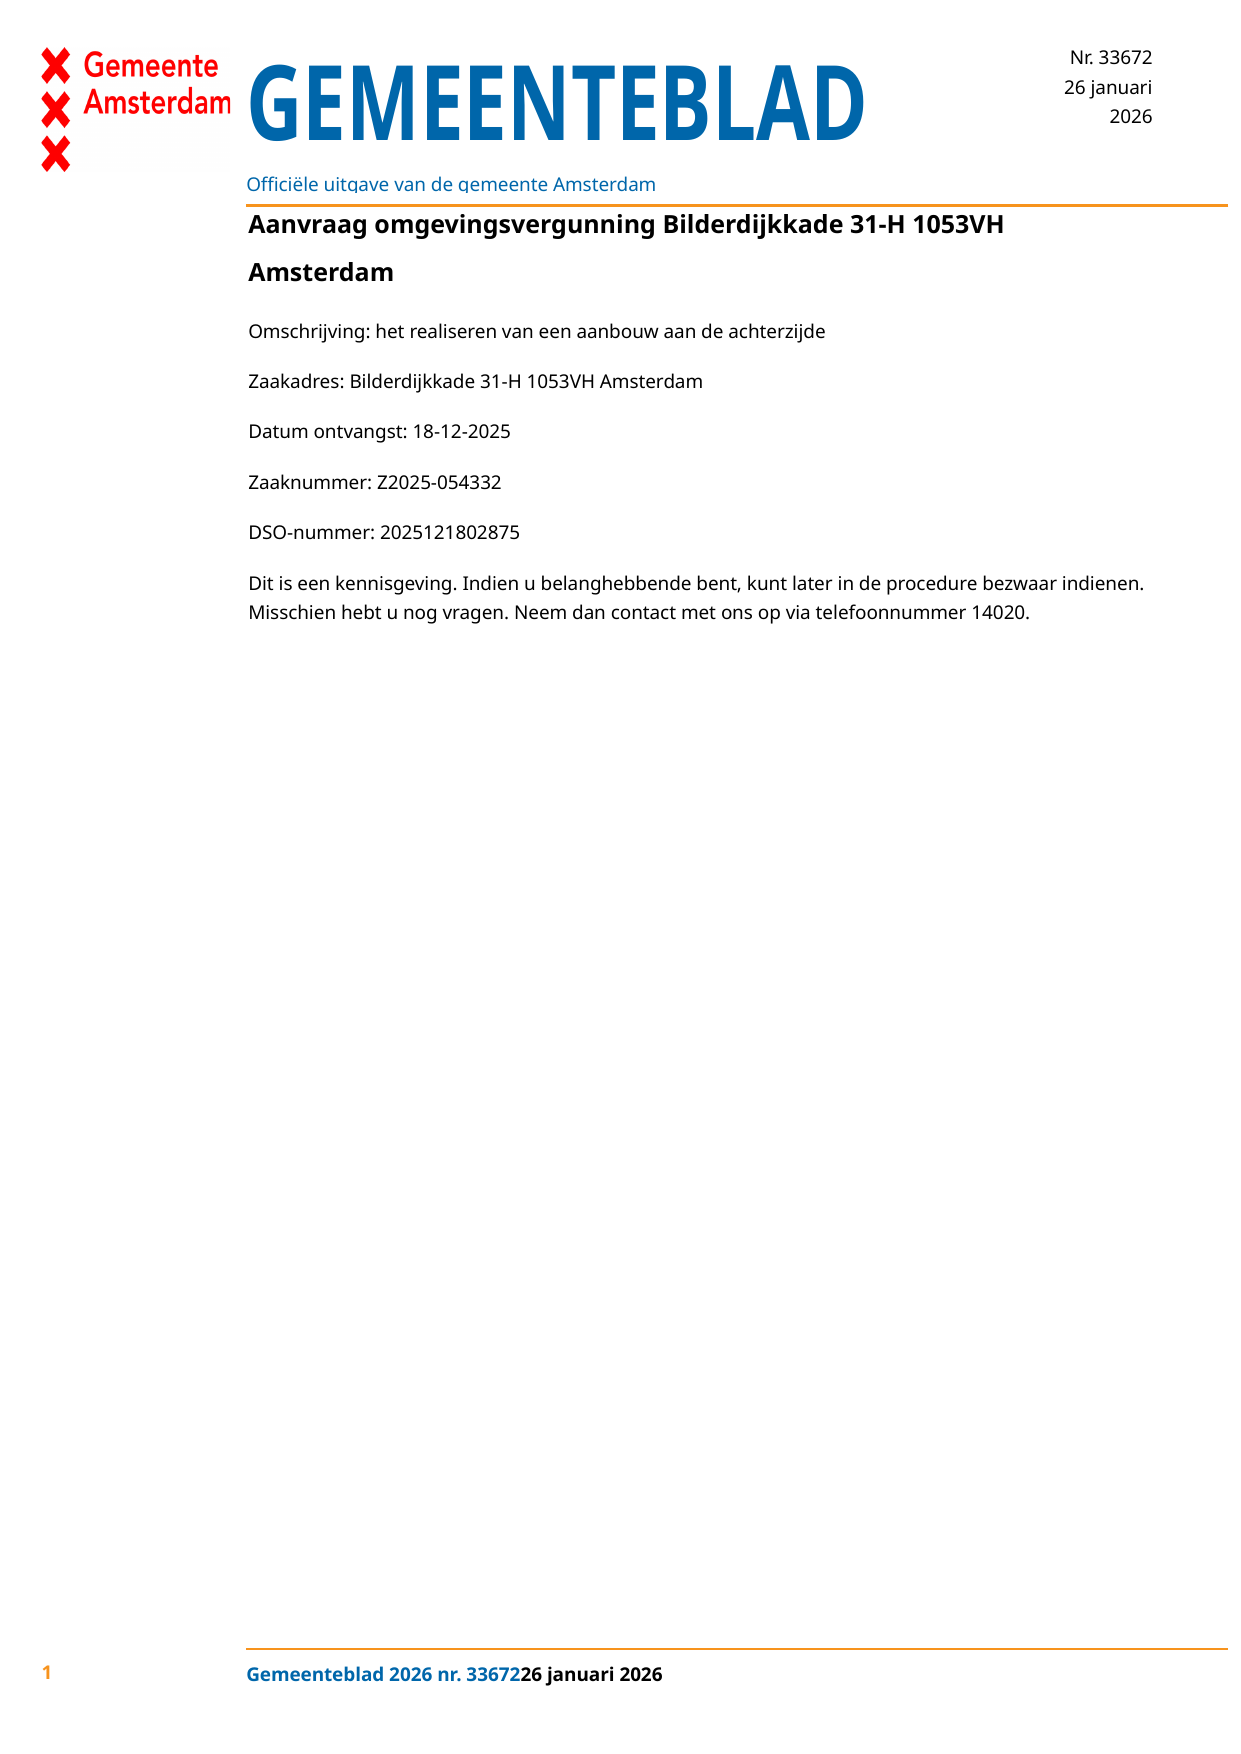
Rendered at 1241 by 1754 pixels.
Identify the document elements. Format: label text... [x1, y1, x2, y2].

text Zaaknummer: Z2025-054332 [248, 469, 1152, 495]
text Zaakadres: Bilderdijkkade 31-H 1053VH Amsterdam [248, 368, 1152, 394]
text Dit is een kennisgeving. Indien u belanghebbende bent, kunt later in de procedure bezwaar indienen. Misschien hebt u nog vragen. Neem dan contact met ons op via telefoonnummer 14020. [248, 570, 1152, 625]
text Omschrijving: het realiseren van een aanbouw aan de achterzijde [248, 318, 1152, 344]
picture [41, 47, 231, 172]
text Datum ontvangst: 18-12-2025 [248, 419, 1152, 444]
text Aanvraag omgevingsvergunning Bilderdijkkade 31-H 1053VH Amsterdam [248, 207, 1152, 288]
text DSO-nummer: 2025121802875 [248, 519, 1152, 545]
